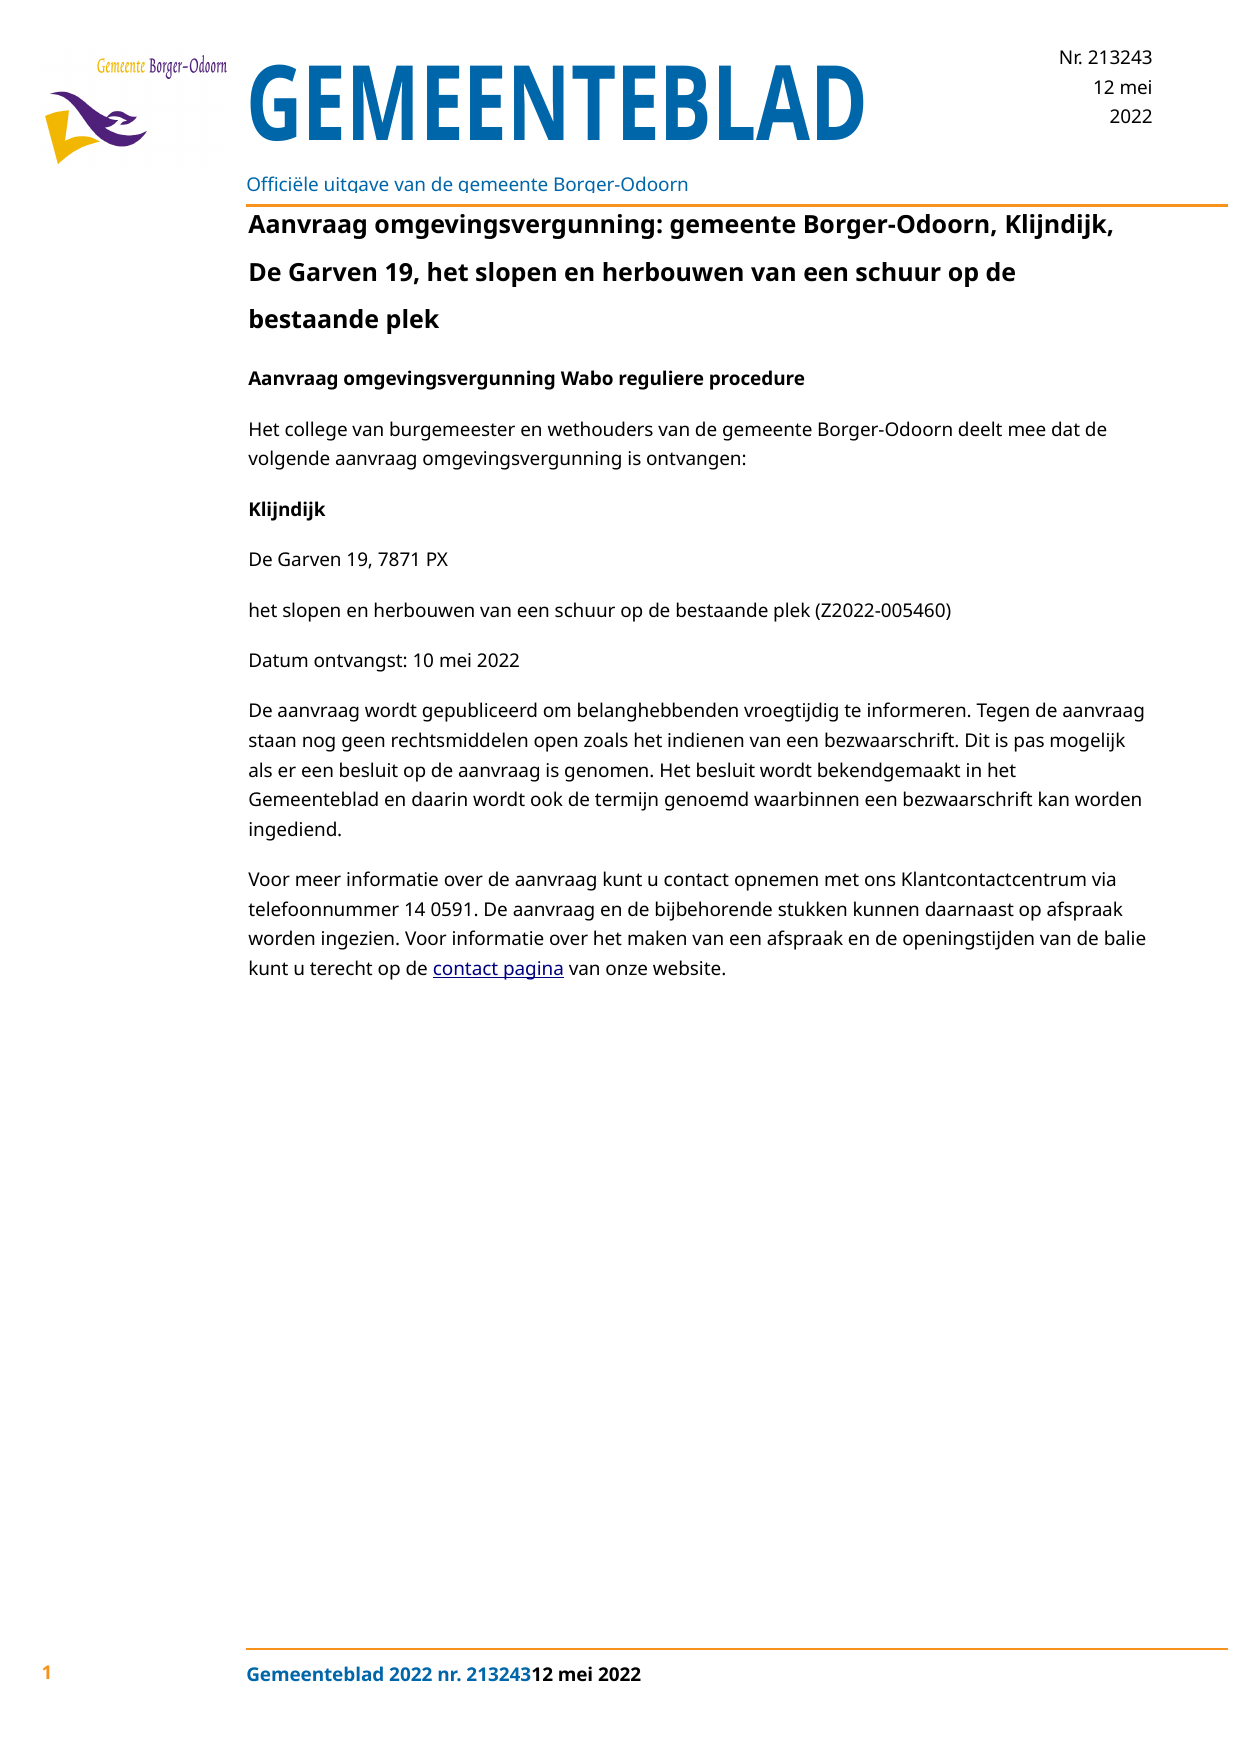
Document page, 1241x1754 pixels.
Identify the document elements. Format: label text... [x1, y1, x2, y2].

text Aanvraag omgevingsvergunning Wabo reguliere procedure [248, 366, 1152, 391]
text Aanvraag omgevingsvergunning: gemeente Borger-Odoorn, Klijndijk, De Garven 19, het slopen en herbouwen van een schuur op de bestaande plek [248, 207, 1152, 336]
text het slopen en herbouwen van een schuur op de bestaande plek (Z2022-005460) [248, 597, 1152, 622]
text Het college van burgemeester en wethouders van de gemeente Borger-Odoorn deelt mee dat de volgende aanvraag omgevingsvergunning is ontvangen: [248, 416, 1152, 471]
text Klijndijk [248, 496, 1152, 522]
picture [41, 47, 231, 172]
text Voor meer informatie over de aanvraag kunt u contact opnemen met ons Klantcontactcentrum via telefoonnummer 14 0591. De aanvraag en de bijbehorende stukken kunnen daarnaast op afspraak worden ingezien. Voor informatie over het maken van een afspraak en de openingstijden van de balie kunt u terecht op de contact pagina van onze website. [248, 866, 1152, 981]
text De Garven 19, 7871 PX [248, 546, 1152, 572]
text De aanvraag wordt gepubliceerd om belanghebbenden vroegtijdig te informeren. Tegen de aanvraag staan nog geen rechtsmiddelen open zoals het indienen van een bezwaarschrift. Dit is pas mogelijk als er een besluit op de aanvraag is genomen. Het besluit wordt bekendgemaakt in het Gemeenteblad en daarin wordt ook de termijn genoemd waarbinnen een bezwaarschrift kan worden ingediend. [248, 698, 1152, 842]
text Datum ontvangst: 10 mei 2022 [248, 647, 1152, 673]
